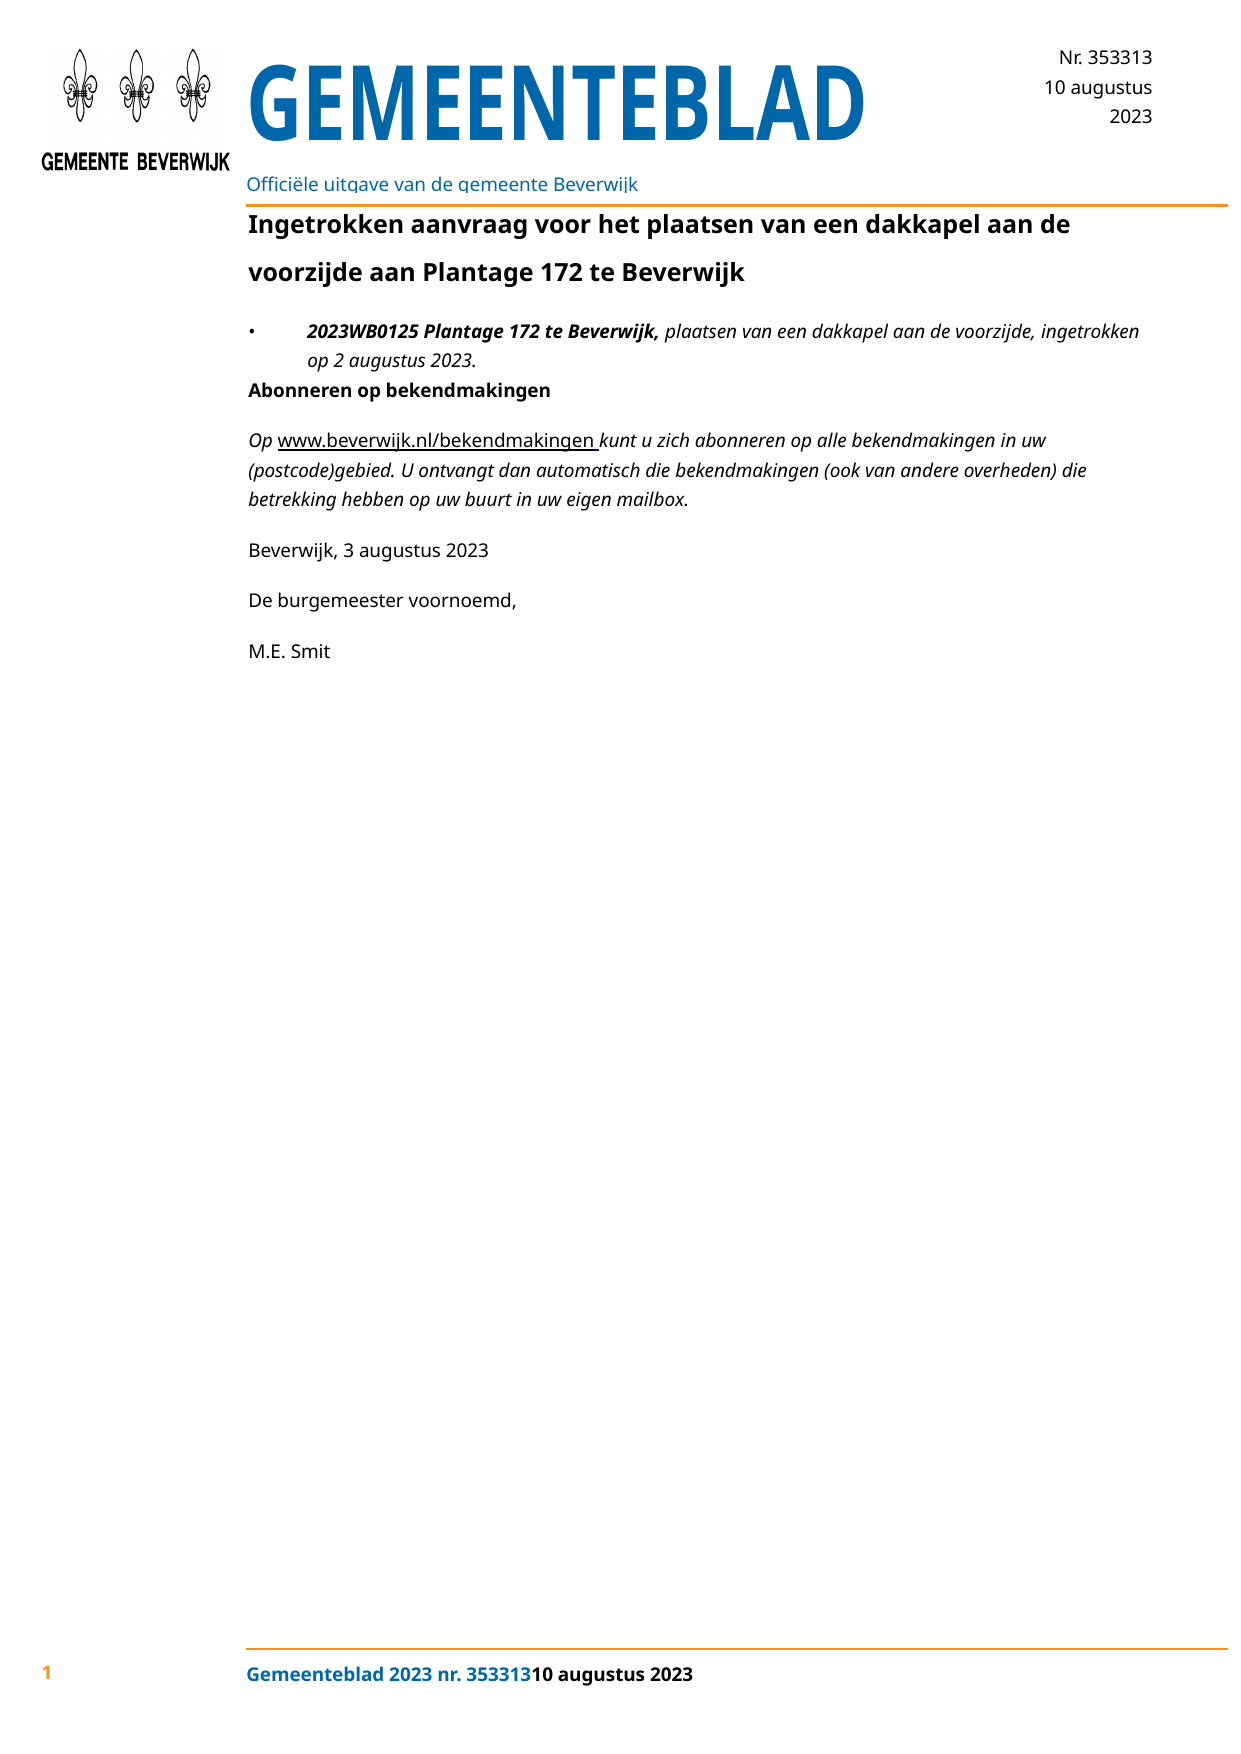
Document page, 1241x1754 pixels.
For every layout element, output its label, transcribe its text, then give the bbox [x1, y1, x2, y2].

text Op www.beverwijk.nl/bekendmakingen kunt u zich abonneren op alle bekendmakingen in uw (postcode)gebied. U ontvangt dan automatisch die bekendmakingen (ook van andere overheden) die betrekking hebben op uw buurt in uw eigen mailbox. [248, 427, 1152, 512]
picture [41, 47, 231, 172]
text Abonneren op bekendmakingen [248, 377, 1152, 403]
text De burgemeester voornoemd, [248, 587, 1152, 613]
text Beverwijk, 3 augustus 2023 [248, 537, 1152, 563]
text M.E. Smit [248, 638, 1152, 664]
text Ingetrokken aanvraag voor het plaatsen van een dakkapel aan de voorzijde aan Plantage 172 te Beverwijk [248, 207, 1152, 288]
list 2023WB0125 Plantage 172 te Beverwijk, plaatsen van een dakkapel aan de voorzijde, ingetrokken op 2 augustus 2023. [248, 318, 1152, 373]
